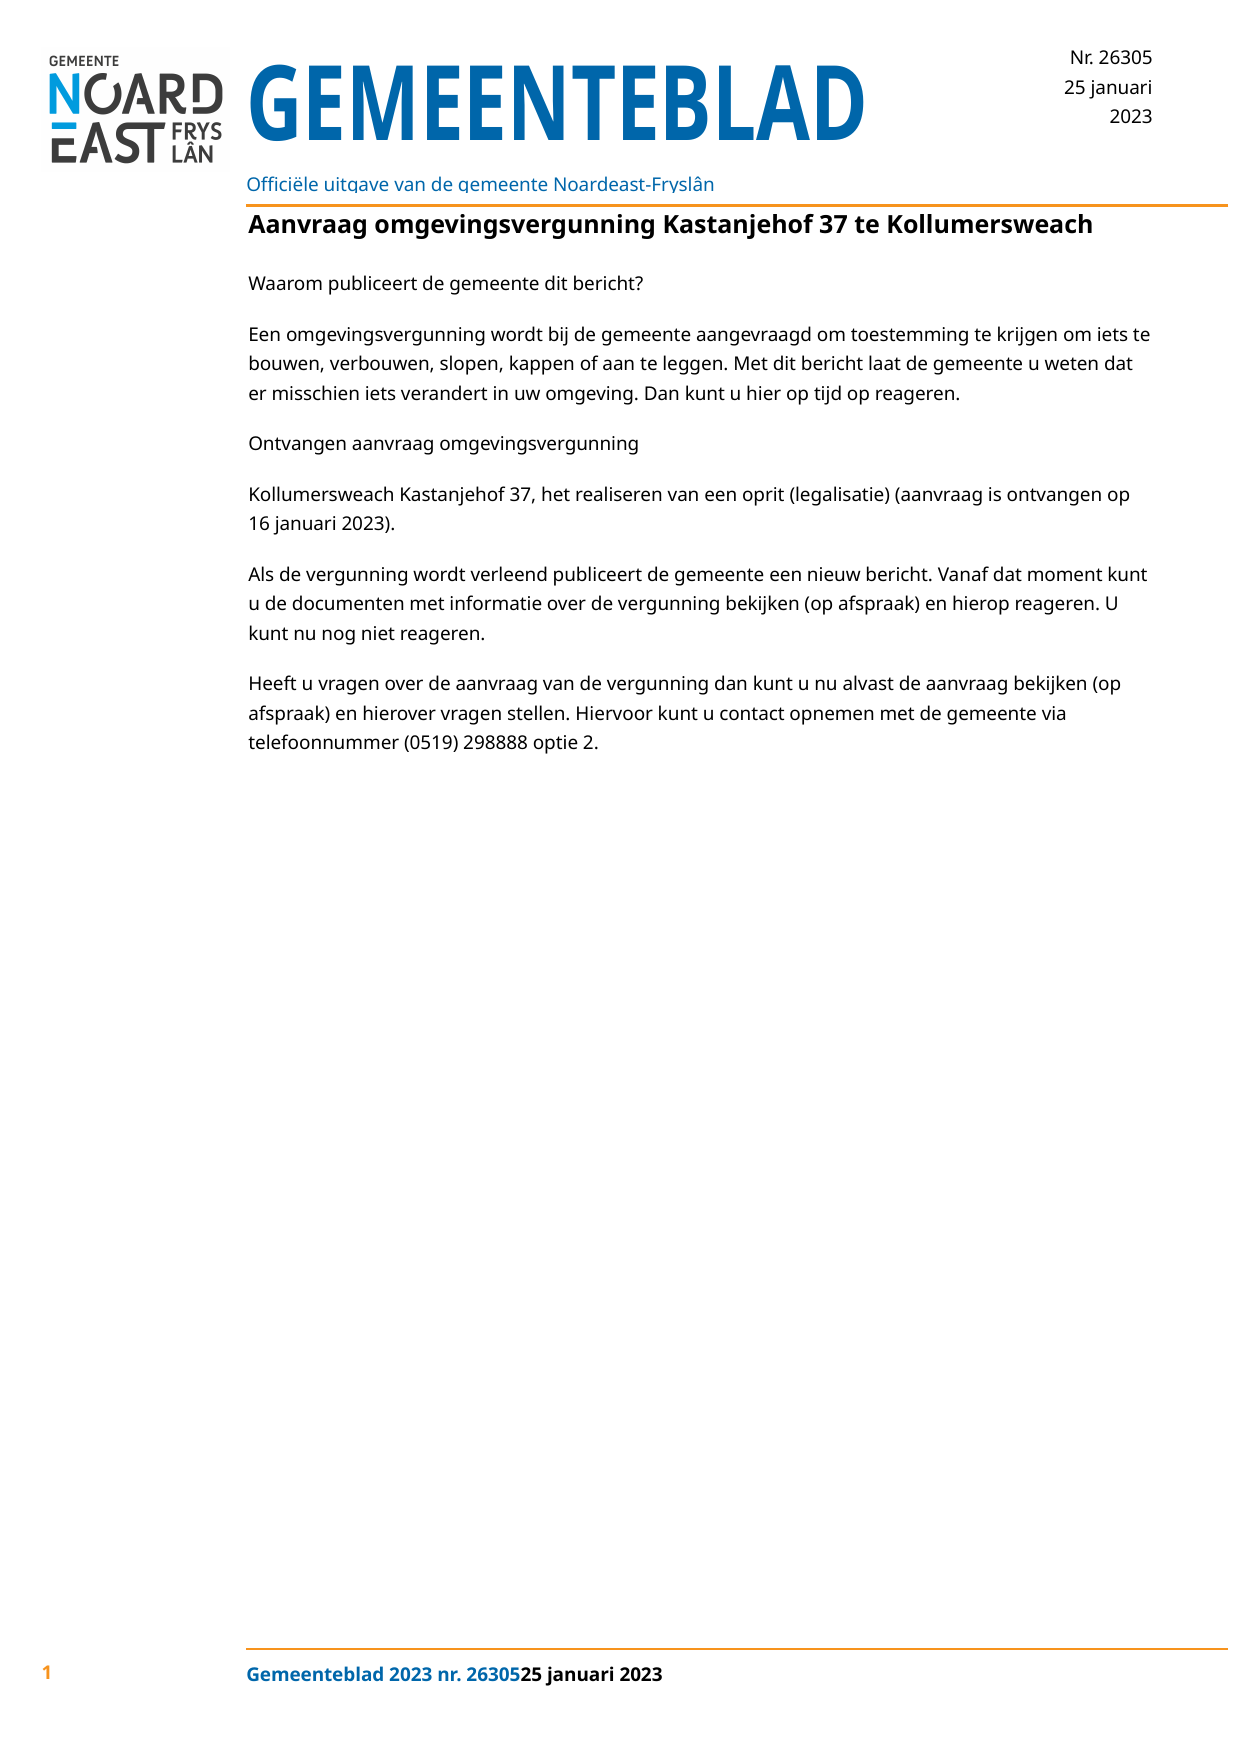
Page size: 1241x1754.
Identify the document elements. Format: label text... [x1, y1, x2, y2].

text Waarom publiceert de gemeente dit bericht? [248, 270, 1152, 296]
text Als de vergunning wordt verleend publiceert de gemeente een nieuw bericht. Vanaf dat moment kunt u de documenten met informatie over de vergunning bekijken (op afspraak) en hierop reageren. U kunt nu nog niet reageren. [248, 561, 1152, 646]
text Kollumersweach Kastanjehof 37, het realiseren van een oprit (legalisatie) (aanvraag is ontvangen op 16 januari 2023). [248, 481, 1152, 536]
picture [41, 47, 231, 172]
text Ontvangen aanvraag omgevingsvergunning [248, 430, 1152, 456]
text Een omgevingsvergunning wordt bij de gemeente aangevraagd om toestemming te krijgen om iets te bouwen, verbouwen, slopen, kappen of aan te leggen. Met dit bericht laat de gemeente u weten dat er misschien iets verandert in uw omgeving. Dan kunt u hier op tijd op reageren. [248, 321, 1152, 406]
text Aanvraag omgevingsvergunning Kastanjehof 37 te Kollumersweach [248, 207, 1152, 241]
text Heeft u vragen over de aanvraag van de vergunning dan kunt u nu alvast de aanvraag bekijken (op afspraak) en hierover vragen stellen. Hiervoor kunt u contact opnemen met de gemeente via telefoonnummer (0519) 298888 optie 2. [248, 670, 1152, 755]
